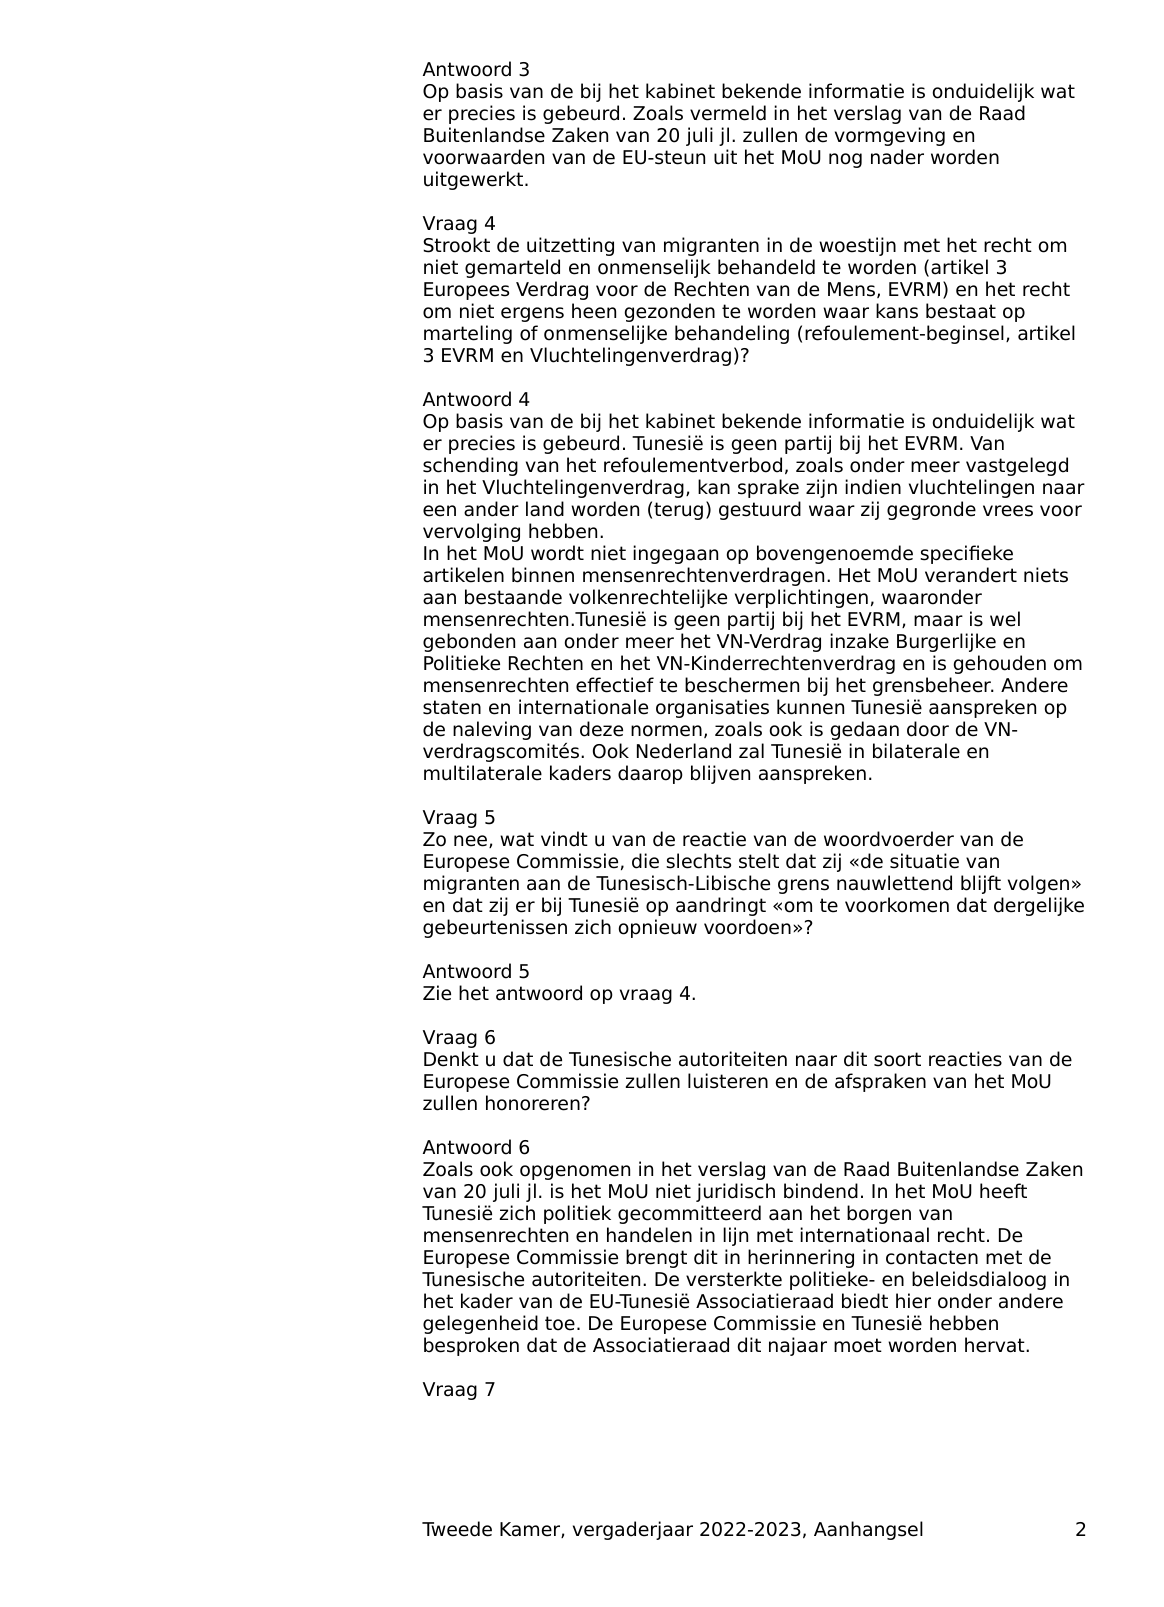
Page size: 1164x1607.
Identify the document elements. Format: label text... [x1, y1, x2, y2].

text Vraag 4 [422, 213, 1087, 235]
text Op basis van de bij het kabinet bekende informatie is onduidelijk wat er precies is gebeurd. Tunesië is geen partij bij het EVRM. Van schending van het refoulementverbod, zoals onder meer vastgelegd in het Vluchtelingenverdrag, kan sprake zijn indien vluchtelingen naar een ander land worden (terug) gestuurd waar zij gegronde vrees voor vervolging hebben. [422, 411, 1087, 543]
text Antwoord 4 [422, 389, 1087, 411]
text Zoals ook opgenomen in het verslag van de Raad Buitenlandse Zaken van 20 juli jl. is het MoU niet juridisch bindend. In het MoU heeft Tunesië zich politiek gecommitteerd aan het borgen van mensenrechten en handelen in lijn met internationaal recht. De Europese Commissie brengt dit in herinnering in contacten met de Tunesische autoriteiten. De versterkte politieke- en beleidsdialoog in het kader van de EU-Tunesië Associatieraad biedt hier onder andere gelegenheid toe. De Europese Commissie en Tunesië hebben besproken dat de Associatieraad dit najaar moet worden hervat. [422, 1159, 1087, 1357]
text Antwoord 3 [422, 59, 1087, 81]
text Vraag 5 [422, 807, 1087, 829]
text Op basis van de bij het kabinet bekende informatie is onduidelijk wat er precies is gebeurd. Zoals vermeld in het verslag van de Raad Buitenlandse Zaken van 20 juli jl. zullen de vormgeving en voorwaarden van de EU-steun uit het MoU nog nader worden uitgewerkt. [422, 81, 1087, 191]
text Antwoord 6 [422, 1137, 1087, 1159]
text Zo nee, wat vindt u van de reactie van de woordvoerder van de Europese Commissie, die slechts stelt dat zij «de situatie van migranten aan de Tunesisch-Libische grens nauwlettend blijft volgen» en dat zij er bij Tunesië op aandringt «om te voorkomen dat dergelijke gebeurtenissen zich opnieuw voordoen»? [422, 829, 1087, 939]
text Antwoord 5 [422, 961, 1087, 983]
text Zie het antwoord op vraag 4. [422, 983, 1087, 1005]
text Denkt u dat de Tunesische autoriteiten naar dit soort reacties van de Europese Commissie zullen luisteren en de afspraken van het MoU zullen honoreren? [422, 1049, 1087, 1115]
text Strookt de uitzetting van migranten in de woestijn met het recht om niet gemarteld en onmenselijk behandeld te worden (artikel 3 Europees Verdrag voor de Rechten van de Mens, EVRM) en het recht om niet ergens heen gezonden te worden waar kans bestaat op marteling of onmenselijke behandeling (refoulement-beginsel, artikel 3 EVRM en Vluchtelingenverdrag)? [422, 235, 1087, 367]
text In het MoU wordt niet ingegaan op bovengenoemde specifieke artikelen binnen mensenrechtenverdragen. Het MoU verandert niets aan bestaande volkenrechtelijke verplichtingen, waaronder mensenrechten.Tunesië is geen partij bij het EVRM, maar is wel gebonden aan onder meer het VN-Verdrag inzake Burgerlijke en Politieke Rechten en het VN-Kinderrechtenverdrag en is gehouden om mensenrechten effectief te beschermen bij het grensbeheer. Andere staten en internationale organisaties kunnen Tunesië aanspreken op de naleving van deze normen, zoals ook is gedaan door de VN-verdragscomités. Ook Nederland zal Tunesië in bilaterale en multilaterale kaders daarop blijven aanspreken. [422, 543, 1087, 785]
text Vraag 6 [422, 1027, 1087, 1049]
text Vraag 7 [422, 1379, 1087, 1401]
